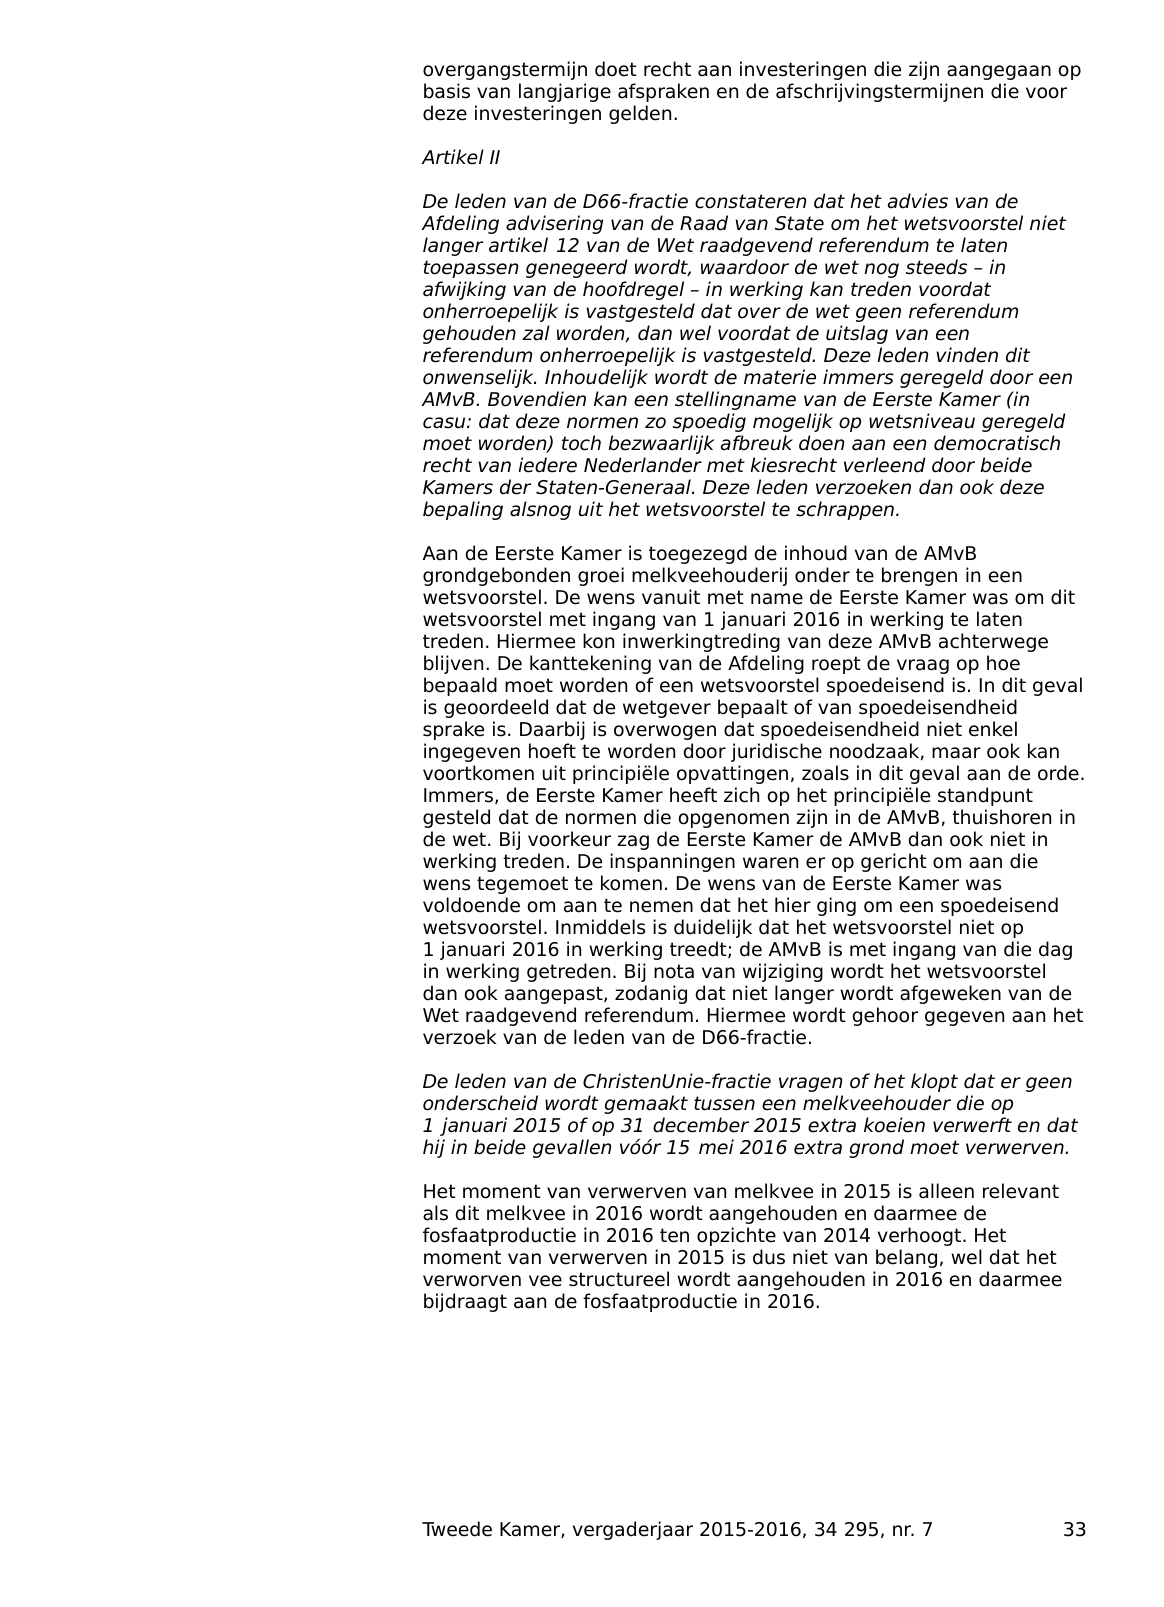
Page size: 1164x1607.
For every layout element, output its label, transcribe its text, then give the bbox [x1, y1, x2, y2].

text De leden van de D66-fractie constateren dat het advies van de Afdeling advisering van de Raad van State om het wetsvoorstel niet langer artikel 12 van de Wet raadgevend referendum te laten toepassen genegeerd wordt, waardoor de wet nog steeds – in afwijking van de hoofdregel – in werking kan treden voordat onherroepelijk is vastgesteld dat over de wet geen referendum gehouden zal worden, dan wel voordat de uitslag van een referendum onherroepelijk is vastgesteld. Deze leden vinden dit onwenselijk. Inhoudelijk wordt de materie immers geregeld door een AMvB. Bovendien kan een stellingname van de Eerste Kamer (in casu: dat deze normen zo spoedig mogelijk op wetsniveau geregeld moet worden) toch bezwaarlijk afbreuk doen aan een democratisch recht van iedere Nederlander met kiesrecht verleend door beide Kamers der Staten-Generaal. Deze leden verzoeken dan ook deze bepaling alsnog uit het wetsvoorstel te schrappen. [422, 191, 1087, 521]
text De leden van de ChristenUnie-fractie vragen of het klopt dat er geen onderscheid wordt gemaakt tussen een melkveehouder die op 1 januari 2015 of op 31 december 2015 extra koeien verwerft en dat hij in beide gevallen vóór 15 mei 2016 extra grond moet verwerven. [422, 1071, 1087, 1159]
subtitle Artikel II [422, 147, 1087, 169]
text Aan de Eerste Kamer is toegezegd de inhoud van de AMvB grondgebonden groei melkveehouderij onder te brengen in een wetsvoorstel. De wens vanuit met name de Eerste Kamer was om dit wetsvoorstel met ingang van 1 januari 2016 in werking te laten treden. Hiermee kon inwerkingtreding van deze AMvB achterwege blijven. De kanttekening van de Afdeling roept de vraag op hoe bepaald moet worden of een wetsvoorstel spoedeisend is. In dit geval is geoordeeld dat de wetgever bepaalt of van spoedeisendheid sprake is. Daarbij is overwogen dat spoedeisendheid niet enkel ingegeven hoeft te worden door juridische noodzaak, maar ook kan voortkomen uit principiële opvattingen, zoals in dit geval aan de orde. Immers, de Eerste Kamer heeft zich op het principiële standpunt gesteld dat de normen die opgenomen zijn in de AMvB, thuishoren in de wet. Bij voorkeur zag de Eerste Kamer de AMvB dan ook niet in werking treden. De inspanningen waren er op gericht om aan die wens tegemoet te komen. De wens van de Eerste Kamer was voldoende om aan te nemen dat het hier ging om een spoedeisend wetsvoorstel. Inmiddels is duidelijk dat het wetsvoorstel niet op 1 januari 2016 in werking treedt; de AMvB is met ingang van die dag in werking getreden. Bij nota van wijziging wordt het wetsvoorstel dan ook aangepast, zodanig dat niet langer wordt afgeweken van de Wet raadgevend referendum. Hiermee wordt gehoor gegeven aan het verzoek van de leden van de D66-fractie. [422, 543, 1087, 1049]
text Het moment van verwerven van melkvee in 2015 is alleen relevant als dit melkvee in 2016 wordt aangehouden en daarmee de fosfaatproductie in 2016 ten opzichte van 2014 verhoogt. Het moment van verwerven in 2015 is dus niet van belang, wel dat het verworven vee structureel wordt aangehouden in 2016 en daarmee bijdraagt aan de fosfaatproductie in 2016. [422, 1181, 1087, 1313]
text overgangstermijn doet recht aan investeringen die zijn aangegaan op basis van langjarige afspraken en de afschrijvingstermijnen die voor deze investeringen gelden. [422, 59, 1087, 125]
